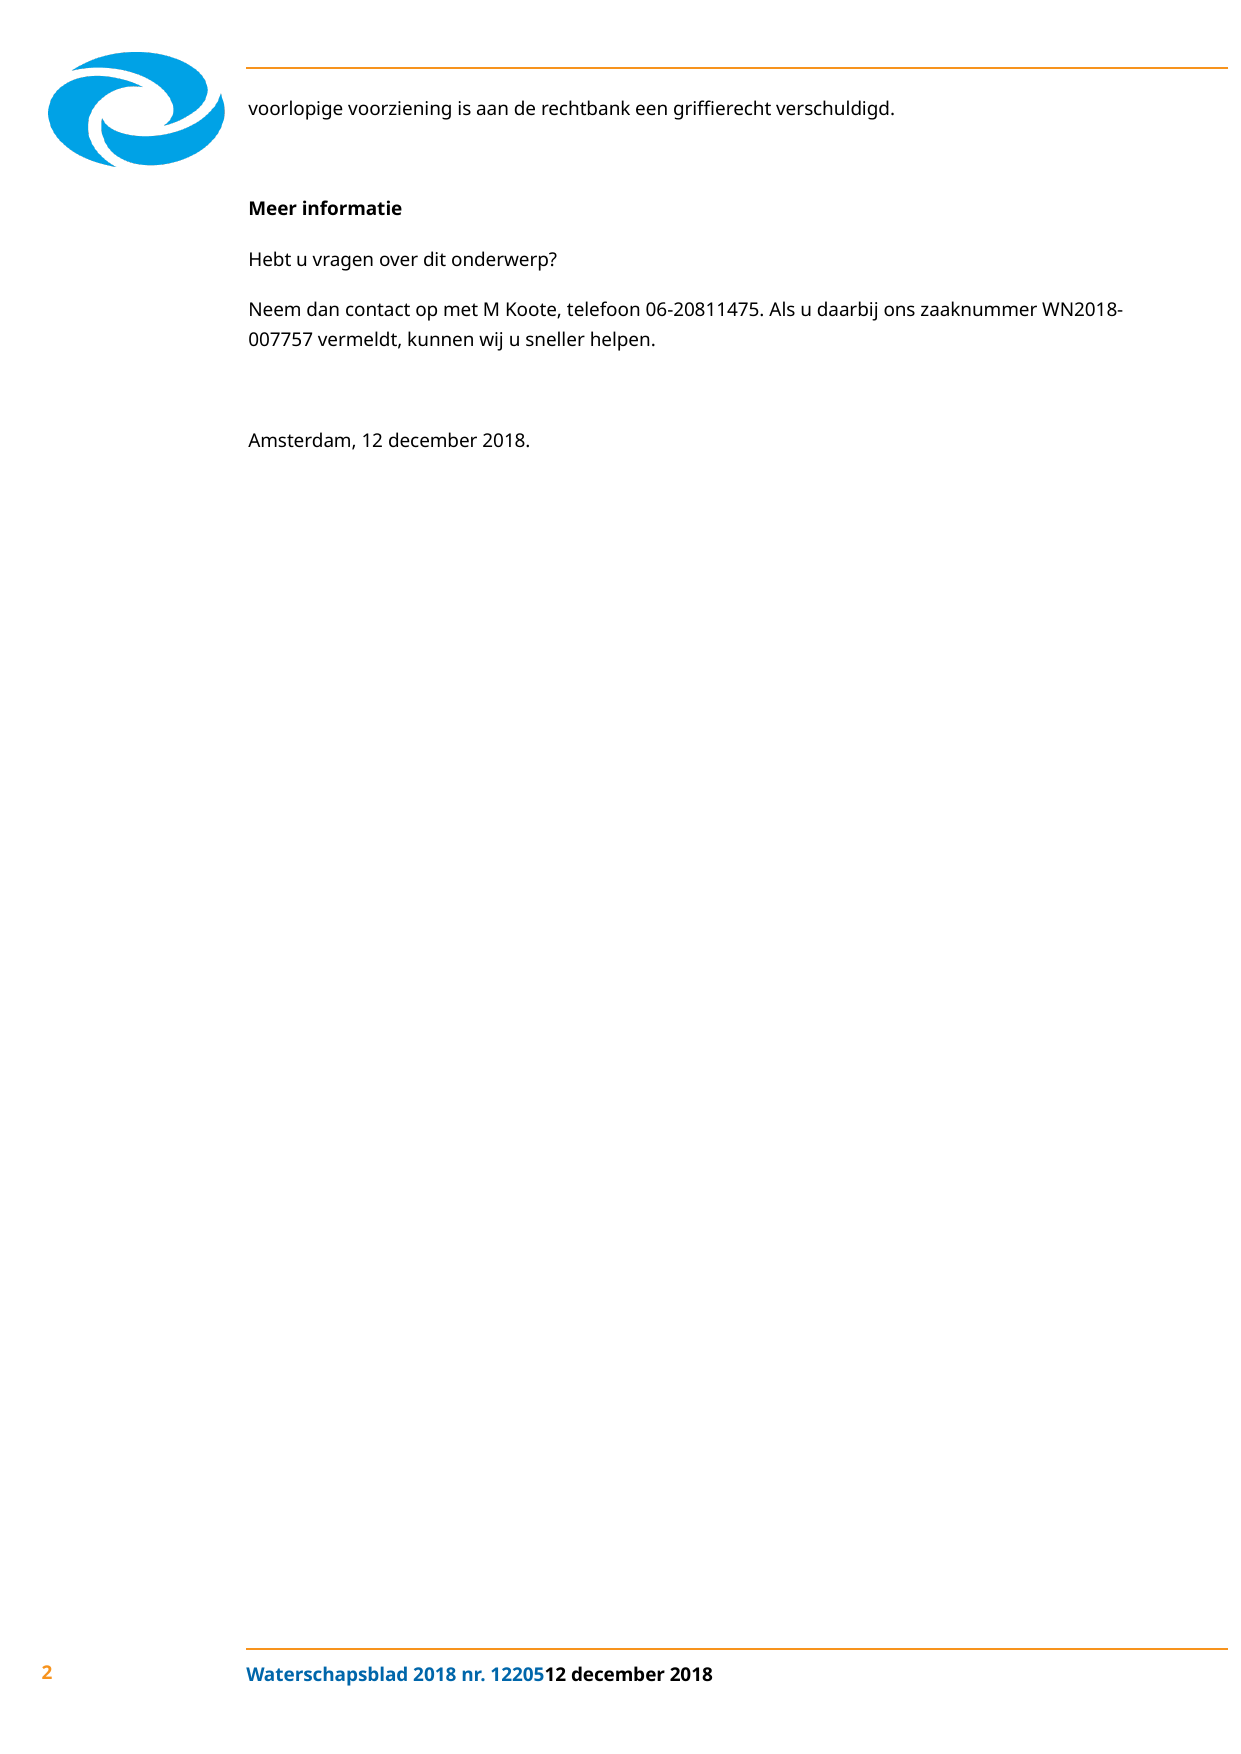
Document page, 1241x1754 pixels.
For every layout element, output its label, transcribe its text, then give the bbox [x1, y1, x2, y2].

text Hebt u vragen over dit onderwerp? [248, 246, 1152, 272]
text voorlopige voorziening is aan de rechtbank een griffierecht verschuldigd. [248, 95, 1152, 121]
picture [41, 47, 231, 172]
text Meer informatie [248, 196, 1152, 221]
text Neem dan contact op met M Koote, telefoon 06-20811475. Als u daarbij ons zaaknummer WN2018-007757 vermeldt, kunnen wij u sneller helpen. [248, 296, 1152, 352]
text Amsterdam, 12 december 2018. [248, 427, 1152, 453]
